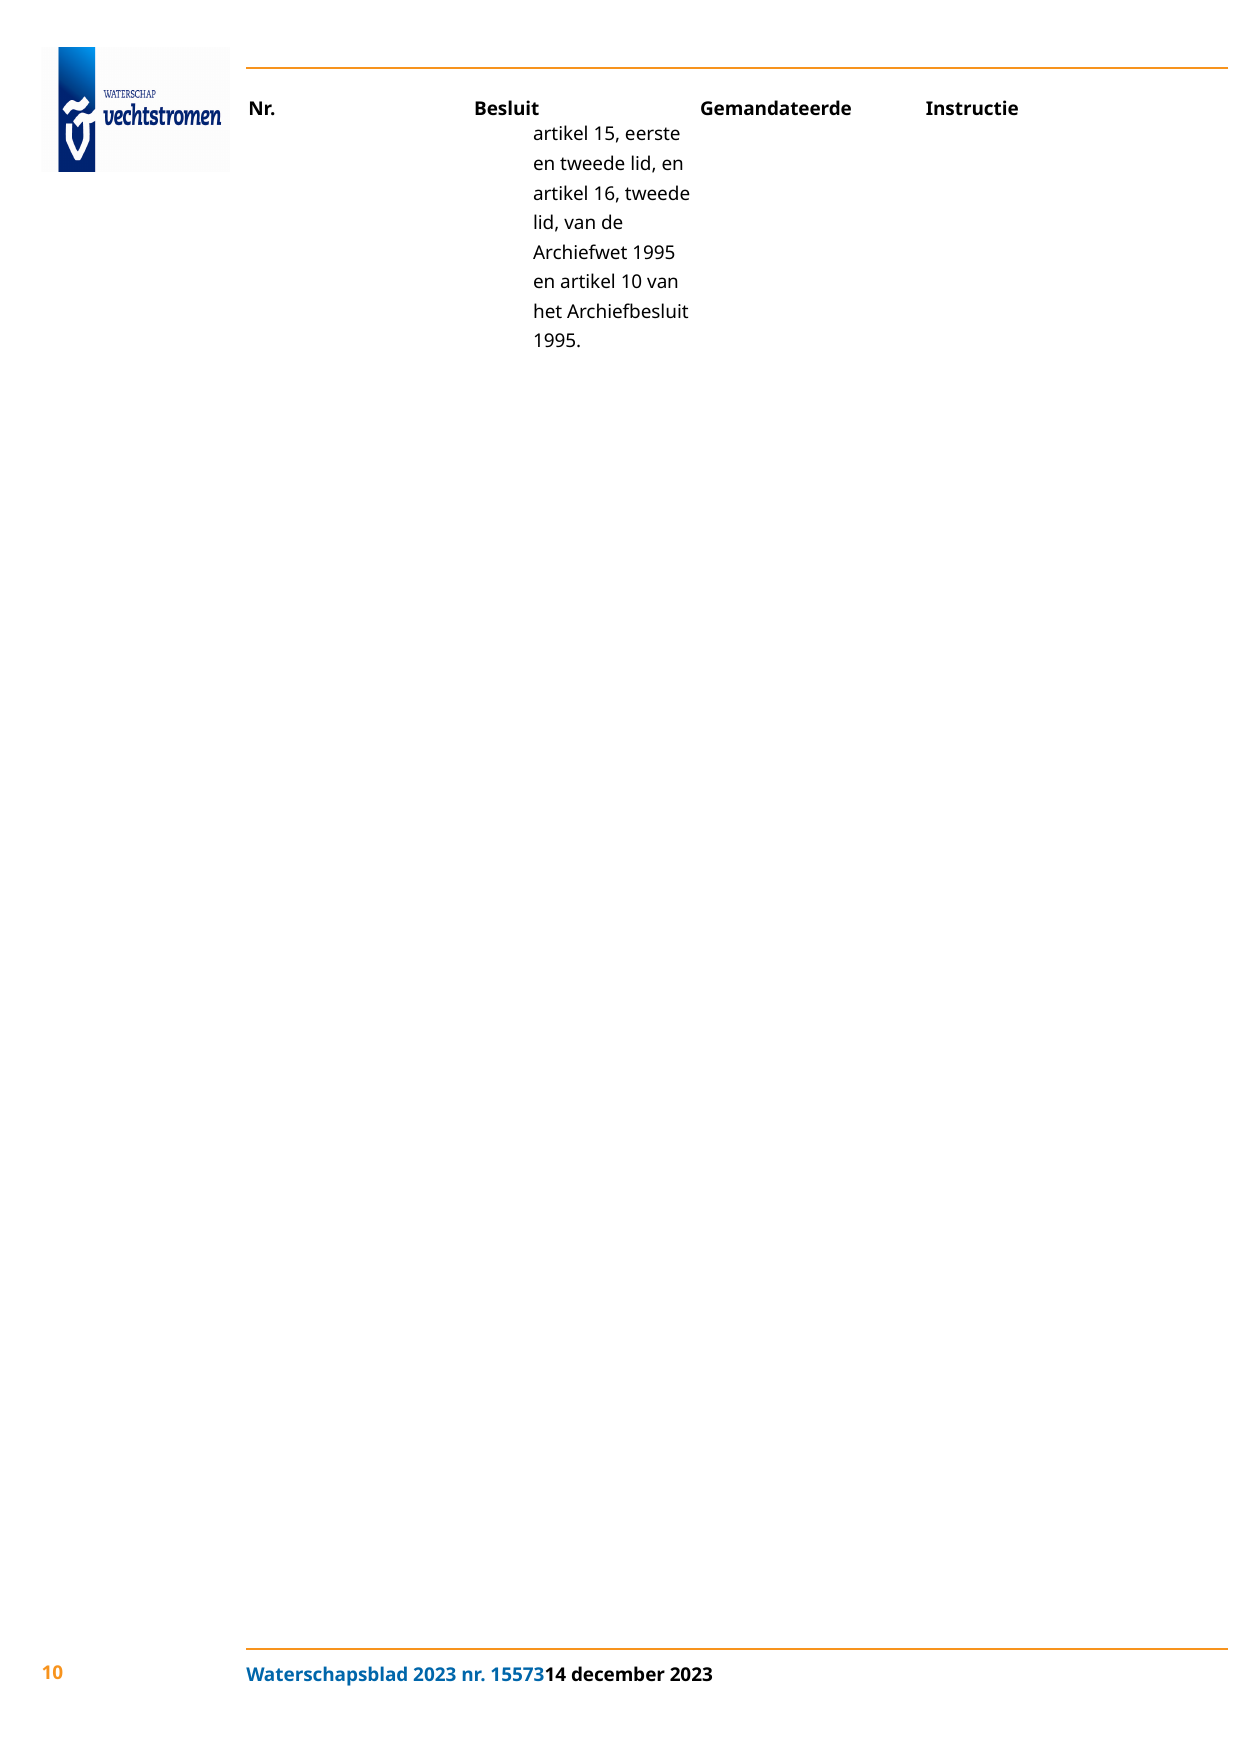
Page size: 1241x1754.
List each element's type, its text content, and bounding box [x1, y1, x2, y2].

table_header Instructie [926, 95, 1152, 121]
table_cell artikel 15, eerste en tweede lid, en artikel 16, tweede lid, van de Archiefwet 1995 en artikel 10 van het Archiefbesluit 1995. [474, 121, 700, 353]
table_cell [700, 121, 926, 353]
table_header Nr. [248, 95, 474, 121]
table_cell [248, 121, 474, 353]
table_header Gemandateerde [700, 95, 926, 121]
picture [41, 47, 231, 172]
table_header Besluit [474, 95, 700, 121]
table_cell [926, 121, 1152, 353]
